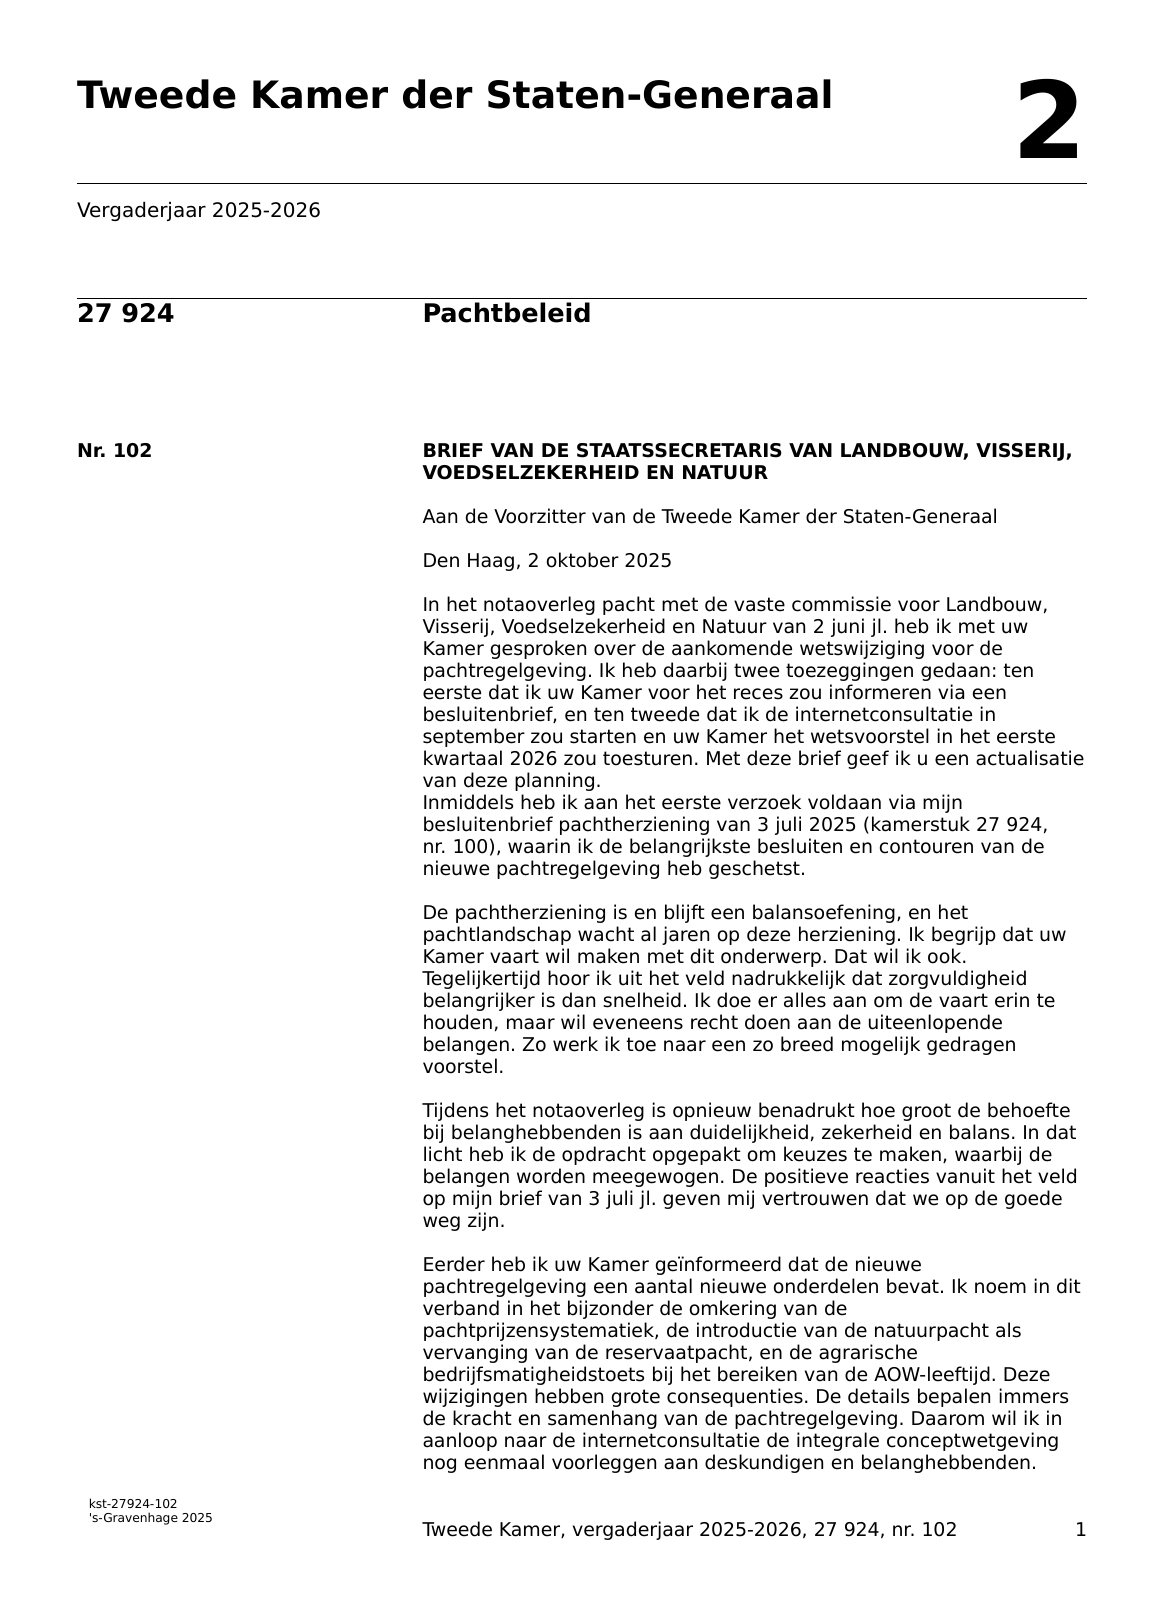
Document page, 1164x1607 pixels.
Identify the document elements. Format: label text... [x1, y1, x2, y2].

text Eerder heb ik uw Kamer geïnformeerd dat de nieuwe pachtregelgeving een aantal nieuwe onderdelen bevat. Ik noem in dit verband in het bijzonder de omkering van de pachtprijzensystematiek, de introductie van de natuurpacht als vervanging van de reservaatpacht, en de agrarische bedrijfsmatigheidstoets bij het bereiken van de AOW-leeftijd. Deze wijzigingen hebben grote consequenties. De details bepalen immers de kracht en samenhang van de pachtregelgeving. Daarom wil ik in aanloop naar de internetconsultatie de integrale conceptwetgeving nog eenmaal voorleggen aan deskundigen en belanghebbenden. [422, 1254, 1087, 1474]
table_header 2 [886, 59, 1087, 183]
text De pachtherziening is en blijft een balansoefening, en het pachtlandschap wacht al jaren op deze herziening. Ik begrijp dat uw Kamer vaart wil maken met dit onderwerp. Dat wil ik ook. Tegelijkertijd hoor ik uit het veld nadrukkelijk dat zorgvuldigheid belangrijker is dan snelheid. Ik doe er alles aan om de vaart erin te houden, maar wil eveneens recht doen aan de uiteenlopende belangen. Zo werk ik toe naar een zo breed mogelijk gedragen voorstel. [422, 902, 1087, 1078]
subtitle Nr. 102 BRIEF VAN DE STAATSSECRETARIS VAN LANDBOUW, VISSERIJ, VOEDSELZEKERHEID EN NATUUR [77, 440, 1087, 484]
text In het notaoverleg pacht met de vaste commissie voor Landbouw, Visserij, Voedselzekerheid en Natuur van 2 juni jl. heb ik met uw Kamer gesproken over de aankomende wetswijziging voor de pachtregelgeving. Ik heb daarbij twee toezeggingen gedaan: ten eerste dat ik uw Kamer voor het reces zou informeren via een besluitenbrief, en ten tweede dat ik de internetconsultatie in september zou starten en uw Kamer het wetsvoorstel in het eerste kwartaal 2026 zou toesturen. Met deze brief geef ik u een actualisatie van deze planning. [422, 594, 1087, 792]
text Inmiddels heb ik aan het eerste verzoek voldaan via mijn besluitenbrief pachtherziening van 3 juli 2025 (kamerstuk 27 924, nr. 100), waarin ik de belangrijkste besluiten en contouren van de nieuwe pachtregelgeving heb geschetst. [422, 792, 1087, 880]
text Tijdens het notaoverleg is opnieuw benadrukt hoe groot de behoefte bij belanghebbenden is aan duidelijkheid, zekerheid en balans. In dat licht heb ik de opdracht opgepakt om keuzes te maken, waarbij de belangen worden meegewogen. De positieve reacties vanuit het veld op mijn brief van 3 juli jl. geven mij vertrouwen dat we op de goede weg zijn. [422, 1100, 1087, 1232]
subtitle 27 924 Pachtbeleid [77, 299, 1087, 329]
table_cell Vergaderjaar 2025-2026 [77, 184, 1087, 298]
text Aan de Voorzitter van de Tweede Kamer der Staten-Generaal [422, 506, 1087, 528]
table_header Tweede Kamer der Staten-Generaal [77, 59, 886, 183]
text Den Haag, 2 oktober 2025 [422, 550, 1087, 572]
text kst-27924-102 [88, 1497, 323, 1511]
text 's-Gravenhage 2025 [88, 1511, 323, 1525]
